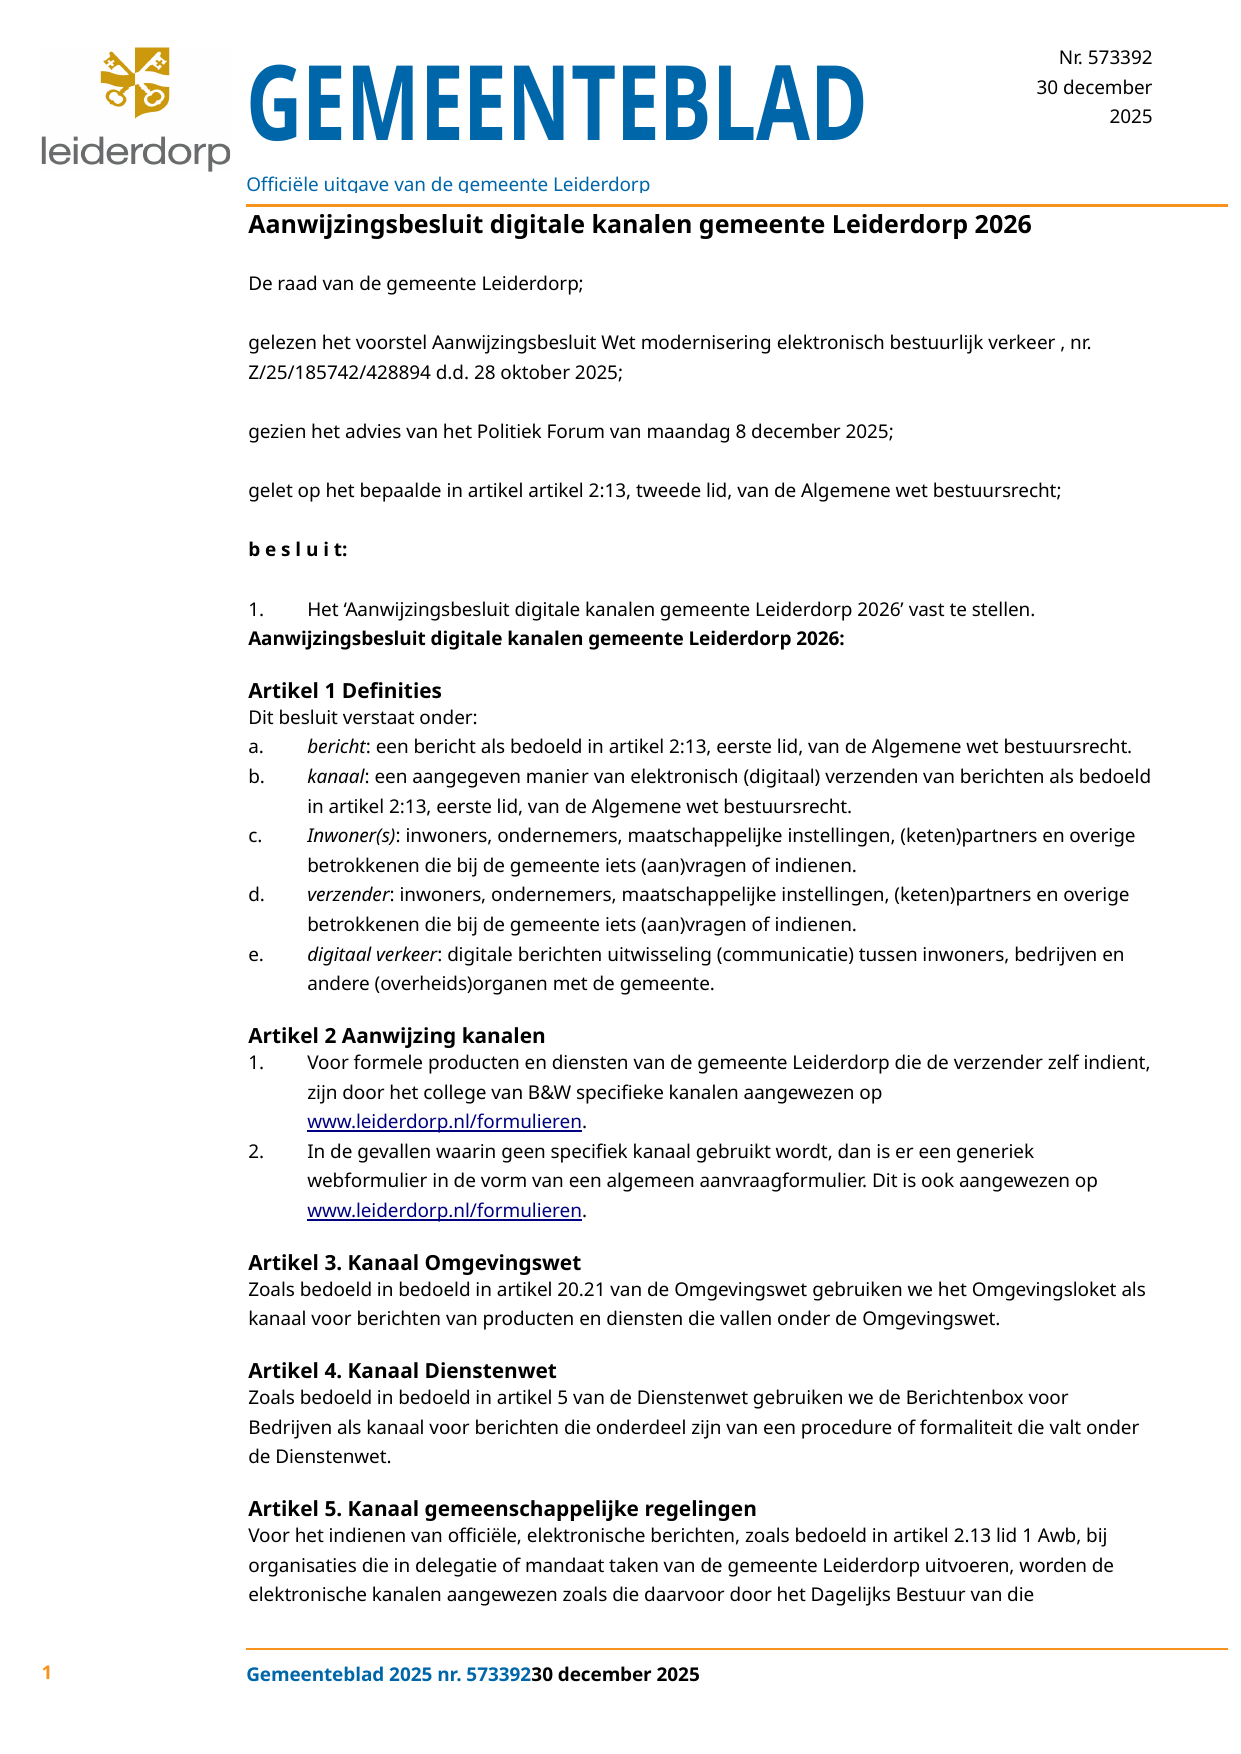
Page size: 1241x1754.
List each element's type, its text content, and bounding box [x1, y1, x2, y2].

list digitaal verkeer: digitale berichten uitwisseling (communicatie) tussen inwoners, bedrijven en andere (overheids)organen met de gemeente. [248, 941, 1152, 996]
text gelezen het voorstel Aanwijzingsbesluit Wet modernisering elektronisch bestuurlijk verkeer , nr. Z/25/185742/428894 d.d. 28 oktober 2025; [248, 329, 1152, 385]
text Zoals bedoeld in bedoeld in artikel 5 van de Dienstenwet gebruiken we de Berichtenbox voor Bedrijven als kanaal voor berichten die onderdeel zijn van een procedure of formaliteit die valt onder de Dienstenwet. [248, 1384, 1152, 1469]
list Het ‘Aanwijzingsbesluit digitale kanalen gemeente Leiderdorp 2026’ vast te stellen. [248, 596, 1152, 621]
text Dit besluit verstaat onder: [248, 704, 1152, 730]
text Artikel 2 Aanwijzing kanalen [248, 1021, 1152, 1049]
list kanaal: een aangegeven manier van elektronisch (digitaal) verzenden van berichten als bedoeld in artikel 2:13, eerste lid, van de Algemene wet bestuursrecht. [248, 763, 1152, 819]
text Aanwijzingsbesluit digitale kanalen gemeente Leiderdorp 2026 [248, 207, 1152, 241]
text Artikel 1 Definities [248, 676, 1152, 704]
text Voor het indienen van officiële, elektronische berichten, zoals bedoeld in artikel 2.13 lid 1 Awb, bij organisaties die in delegatie of mandaat taken van de gemeente Leiderdorp uitvoeren, worden de elektronische kanalen aangewezen zoals die daarvoor door het Dagelijks Bestuur van die [248, 1522, 1152, 1607]
text Zoals bedoeld in bedoeld in artikel 20.21 van de Omgevingswet gebruiken we het Omgevingsloket als kanaal voor berichten van producten en diensten die vallen onder de Omgevingswet. [248, 1276, 1152, 1331]
list bericht: een bericht als bedoeld in artikel 2:13, eerste lid, van de Algemene wet bestuursrecht. [248, 734, 1152, 759]
text Aanwijzingsbesluit digitale kanalen gemeente Leiderdorp 2026: [248, 625, 1152, 651]
text b e s l u i t: [248, 537, 1152, 562]
text Artikel 5. Kanaal gemeenschappelijke regelingen [248, 1494, 1152, 1522]
text gelet op het bepaalde in artikel artikel 2:13, tweede lid, van de Algemene wet bestuursrecht; [248, 477, 1152, 503]
list In de gevallen waarin geen specifiek kanaal gebruikt wordt, dan is er een generiek webformulier in de vorm van een algemeen aanvraagformulier. Dit is ook aangewezen op www.leiderdorp.nl/formulieren. [248, 1138, 1152, 1223]
picture [41, 47, 231, 172]
list Inwoner(s): inwoners, ondernemers, maatschappelijke instellingen, (keten)partners en overige betrokkenen die bij de gemeente iets (aan)vragen of indienen. [248, 822, 1152, 878]
list Voor formele producten en diensten van de gemeente Leiderdorp die de verzender zelf indient, zijn door het college van B&W specifieke kanalen aangewezen op www.leiderdorp.nl/formulieren. [248, 1049, 1152, 1134]
list verzender: inwoners, ondernemers, maatschappelijke instellingen, (keten)partners en overige betrokkenen die bij de gemeente iets (aan)vragen of indienen. [248, 882, 1152, 937]
text Artikel 4. Kanaal Dienstenwet [248, 1356, 1152, 1384]
text gezien het advies van het Politiek Forum van maandag 8 december 2025; [248, 418, 1152, 444]
text Artikel 3. Kanaal Omgevingswet [248, 1248, 1152, 1276]
text De raad van de gemeente Leiderdorp; [248, 270, 1152, 296]
